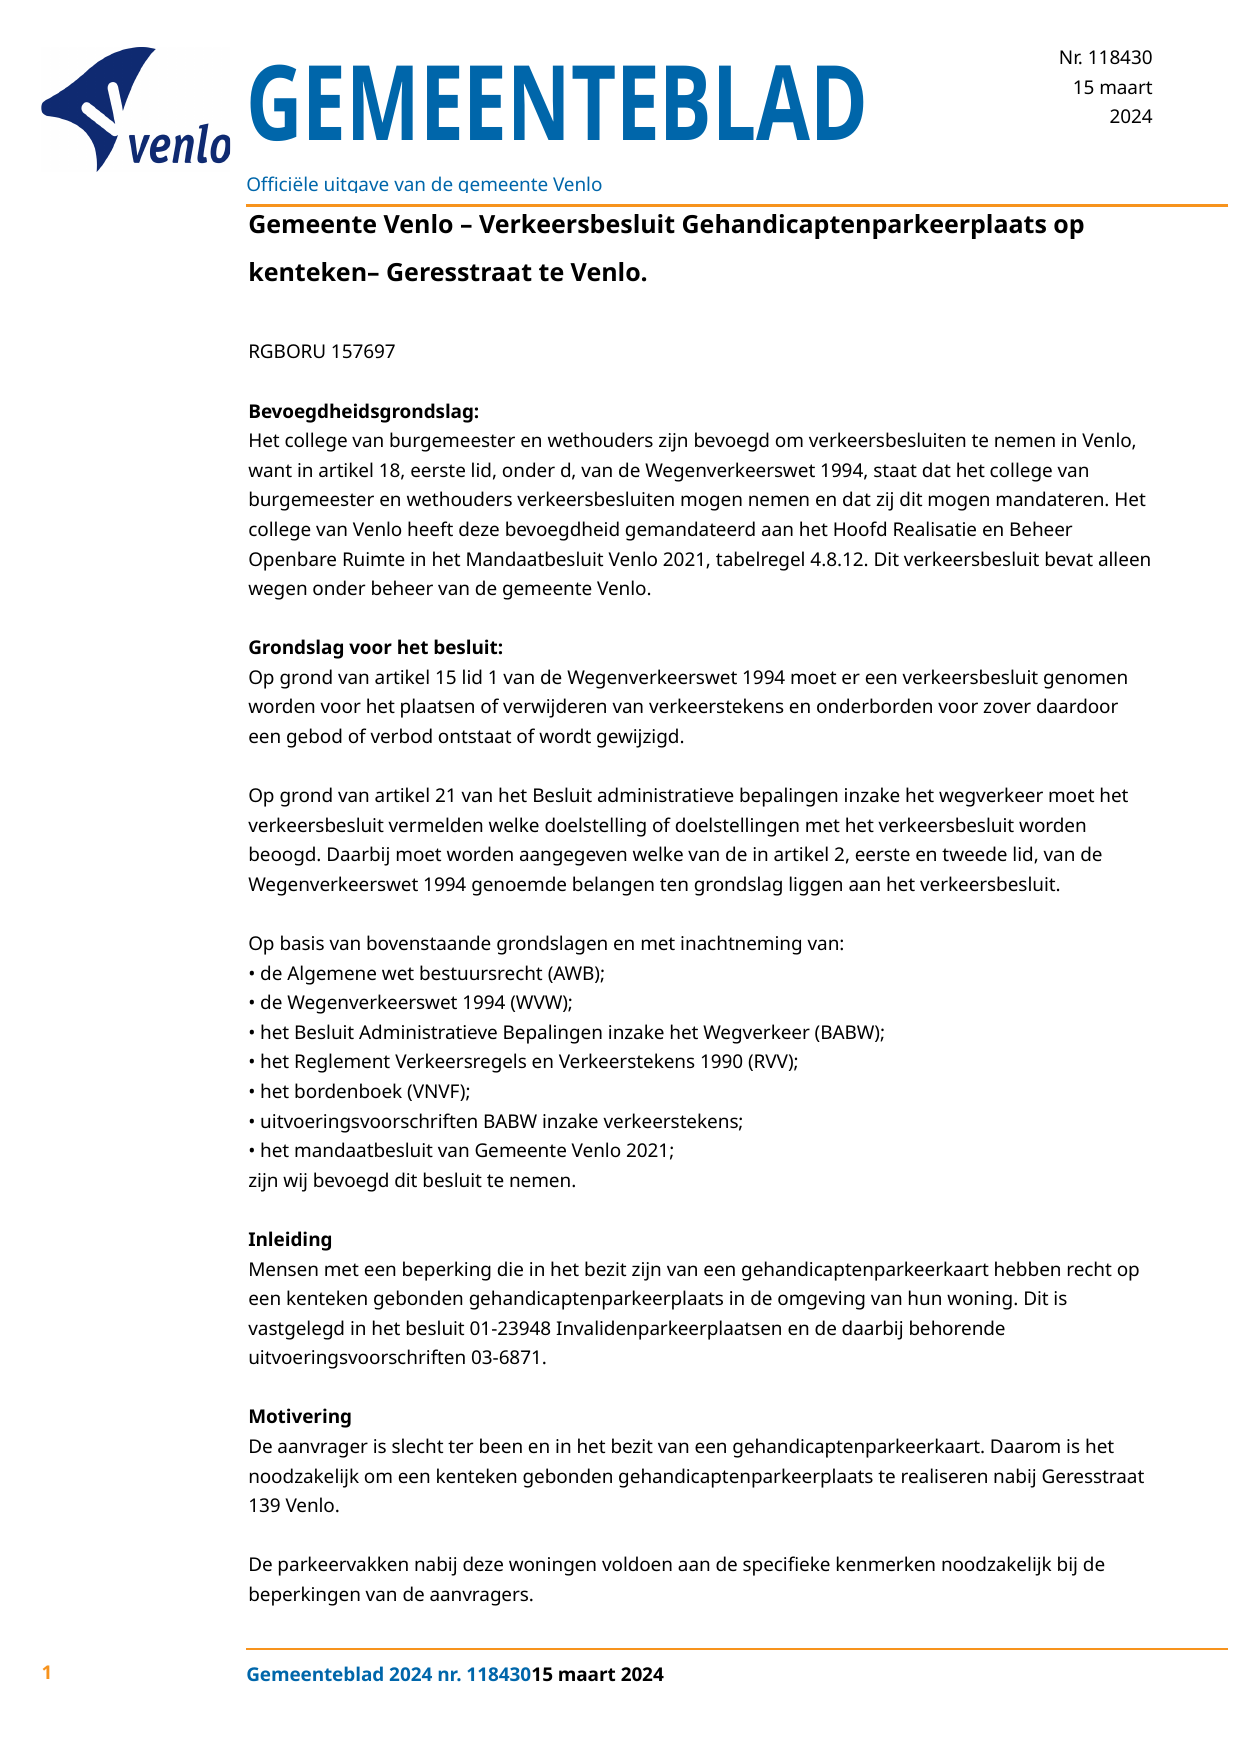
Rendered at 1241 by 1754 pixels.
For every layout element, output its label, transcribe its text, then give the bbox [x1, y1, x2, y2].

text Motivering [248, 1404, 1152, 1429]
text Op grond van artikel 21 van het Besluit administratieve bepalingen inzake het wegverkeer moet het verkeersbesluit vermelden welke doelstelling of doelstellingen met het verkeersbesluit worden beoogd. Daarbij moet worden aangegeven welke van de in artikel 2, eerste en tweede lid, van de Wegenverkeerswet 1994 genoemde belangen ten grondslag liggen aan het verkeersbesluit. [248, 782, 1152, 897]
text Mensen met een beperking die in het bezit zijn van een gehandicaptenparkeerkaart hebben recht op een kenteken gebonden gehandicaptenparkeerplaats in de omgeving van hun woning. Dit is vastgelegd in het besluit 01-23948 Invalidenparkeerplaatsen en de daarbij behorende uitvoeringsvoorschriften 03-6871. [248, 1256, 1152, 1370]
text Inleiding [248, 1226, 1152, 1252]
text • de Algemene wet bestuursrecht (AWB); [248, 960, 1152, 986]
text zijn wij bevoegd dit besluit te nemen. [248, 1167, 1152, 1193]
text Op basis van bovenstaande grondslagen en met inachtneming van: [248, 930, 1152, 956]
text Het college van burgemeester en wethouders zijn bevoegd om verkeersbesluiten te nemen in Venlo, want in artikel 18, eerste lid, onder d, van de Wegenverkeerswet 1994, staat dat het college van burgemeester en wethouders verkeersbesluiten mogen nemen en dat zij dit mogen mandateren. Het college van Venlo heeft deze bevoegdheid gemandateerd aan het Hoofd Realisatie en Beheer Openbare Ruimte in het Mandaatbesluit Venlo 2021, tabelregel 4.8.12. Dit verkeersbesluit bevat alleen wegen onder beheer van de gemeente Venlo. [248, 427, 1152, 601]
text De parkeervakken nabij deze woningen voldoen aan de specifieke kenmerken noodzakelijk bij de beperkingen van de aanvragers. [248, 1552, 1152, 1607]
text • uitvoeringsvoorschriften BABW inzake verkeerstekens; [248, 1108, 1152, 1133]
text • het Besluit Administratieve Bepalingen inzake het Wegverkeer (BABW); [248, 1019, 1152, 1045]
text • het bordenboek (VNVF); [248, 1078, 1152, 1104]
text Bevoegdheidsgrondslag: [248, 398, 1152, 423]
picture [41, 47, 231, 172]
text • de Wegenverkeerswet 1994 (WVW); [248, 989, 1152, 1015]
text RGBORU 157697 [248, 339, 1152, 364]
text • het Reglement Verkeersregels en Verkeerstekens 1990 (RVV); [248, 1049, 1152, 1074]
text • het mandaatbesluit van Gemeente Venlo 2021; [248, 1137, 1152, 1163]
text De aanvrager is slecht ter been en in het bezit van een gehandicaptenparkeerkaart. Daarom is het noodzakelijk om een kenteken gebonden gehandicaptenparkeerplaats te realiseren nabij Geresstraat 139 Venlo. [248, 1433, 1152, 1518]
text Grondslag voor het besluit: [248, 634, 1152, 660]
text Op grond van artikel 15 lid 1 van de Wegenverkeerswet 1994 moet er een verkeersbesluit genomen worden voor het plaatsen of verwijderen van verkeerstekens en onderborden voor zover daardoor een gebod of verbod ontstaat of wordt gewijzigd. [248, 664, 1152, 749]
text Gemeente Venlo – Verkeersbesluit Gehandicaptenparkeerplaats op kenteken– Geresstraat te Venlo. [248, 207, 1152, 288]
